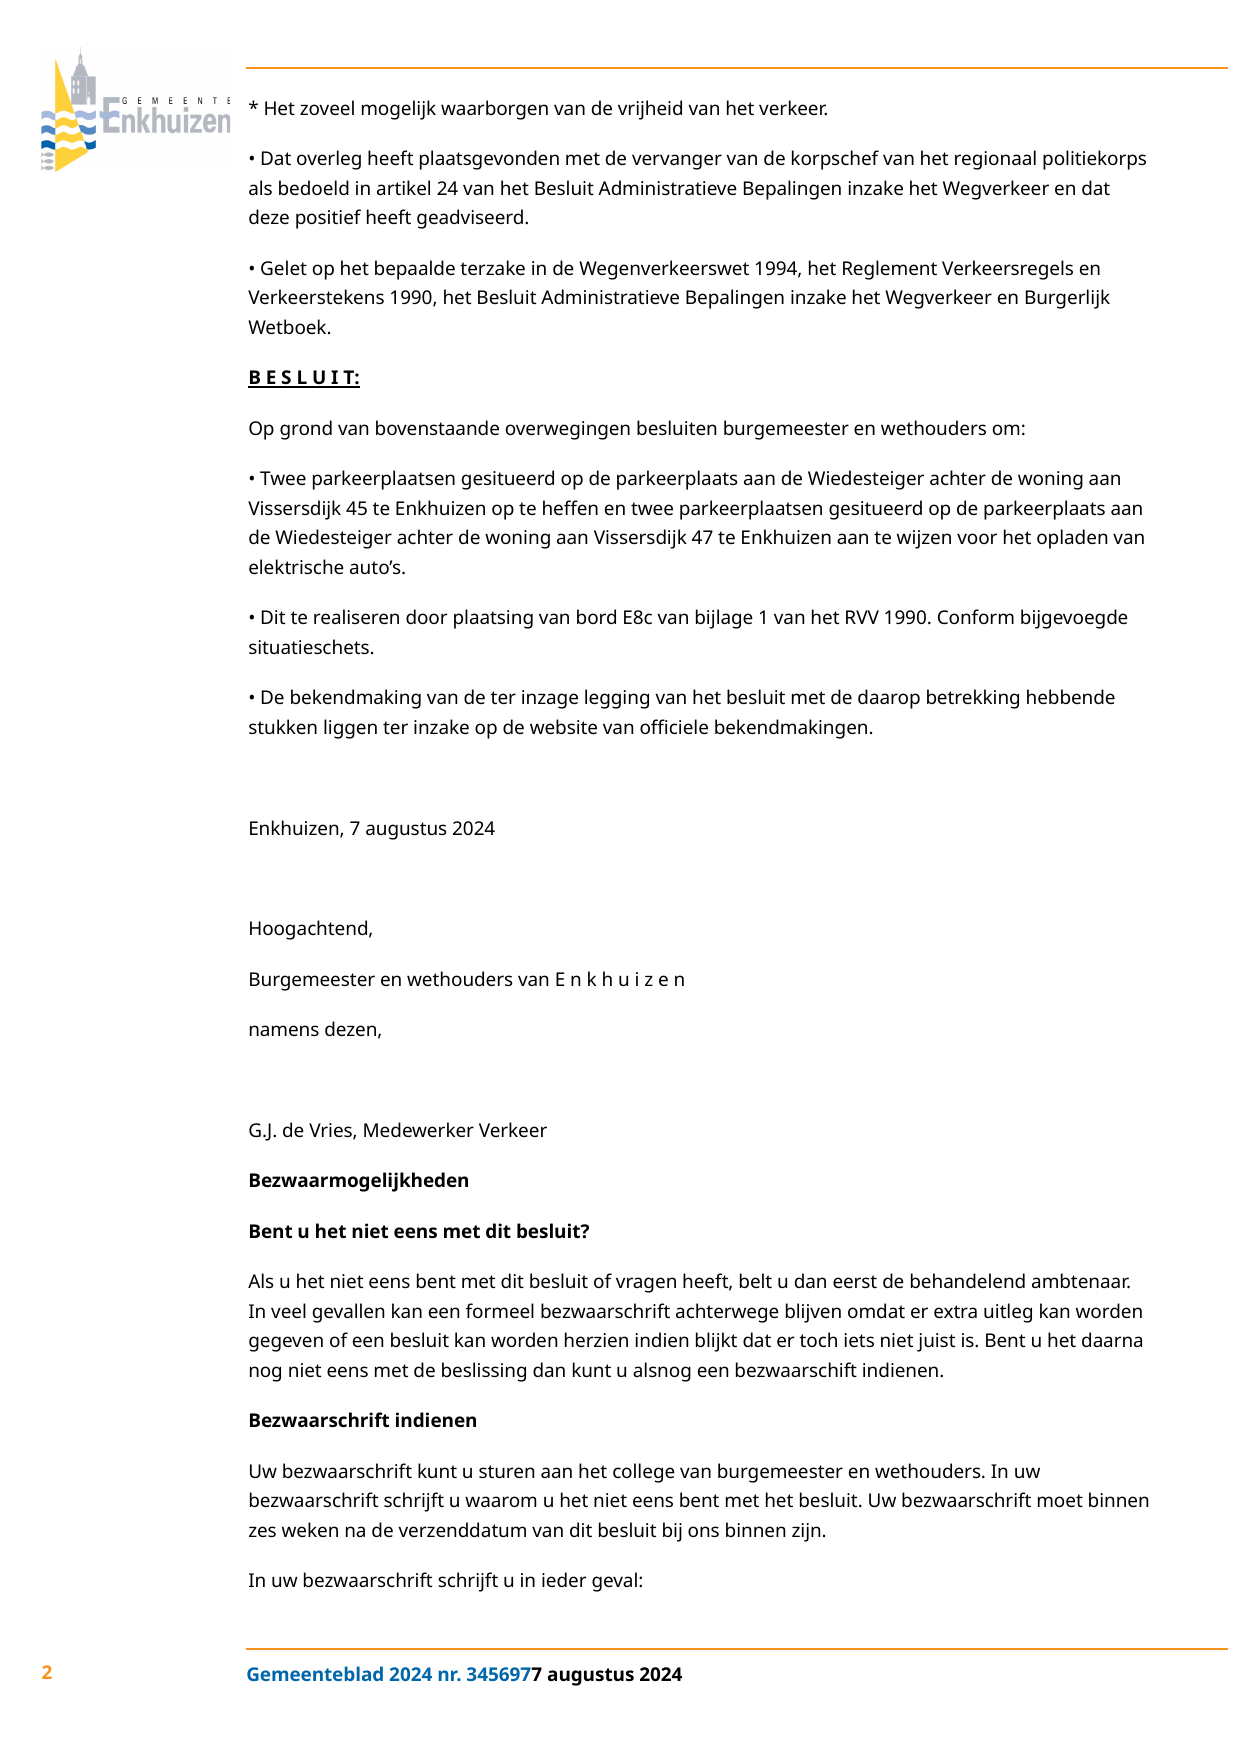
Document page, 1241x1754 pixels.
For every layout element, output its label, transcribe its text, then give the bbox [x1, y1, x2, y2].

text Op grond van bovenstaande overwegingen besluiten burgemeester en wethouders om: [248, 415, 1152, 441]
text • Dit te realiseren door plaatsing van bord E8c van bijlage 1 van het RVV 1990. Conform bijgevoegde situatieschets. [248, 604, 1152, 660]
text In uw bezwaarschrift schrijft u in ieder geval: [248, 1568, 1152, 1593]
text Enkhuizen, 7 augustus 2024 [248, 815, 1152, 841]
text * Het zoveel mogelijk waarborgen van de vrijheid van het verkeer. [248, 95, 1152, 121]
text • Gelet op het bepaalde terzake in de Wegenverkeerswet 1994, het Reglement Verkeersregels en Verkeerstekens 1990, het Besluit Administratieve Bepalingen inzake het Wegverkeer en Burgerlijk Wetboek. [248, 255, 1152, 340]
text B E S L U I T: [248, 364, 1152, 390]
text namens dezen, [248, 1016, 1152, 1042]
text Burgemeester en wethouders van E n k h u i z e n [248, 966, 1152, 992]
text Als u het niet eens bent met dit besluit of vragen heeft, belt u dan eerst de behandelend ambtenaar. In veel gevallen kan een formeel bezwaarschrift achterwege blijven omdat er extra uitleg kan worden gegeven of een besluit kan worden herzien indien blijkt dat er toch iets niet juist is. Bent u het daarna nog niet eens met de beslissing dan kunt u alsnog een bezwaarschift indienen. [248, 1268, 1152, 1383]
text • Dat overleg heeft plaatsgevonden met de vervanger van de korpschef van het regionaal politiekorps als bedoeld in artikel 24 van het Besluit Administratieve Bepalingen inzake het Wegverkeer en dat deze positief heeft geadviseerd. [248, 145, 1152, 230]
text Bezwaarmogelijkheden [248, 1168, 1152, 1193]
text • De bekendmaking van de ter inzage legging van het besluit met de daarop betrekking hebbende stukken liggen ter inzake op de website van officiele bekendmakingen. [248, 684, 1152, 740]
text Hoogachtend, [248, 916, 1152, 941]
text Uw bezwaarschrift kunt u sturen aan het college van burgemeester en wethouders. In uw bezwaarschrift schrijft u waarom u het niet eens bent met het besluit. Uw bezwaarschrift moet binnen zes weken na de verzenddatum van dit besluit bij ons binnen zijn. [248, 1458, 1152, 1543]
text G.J. de Vries, Medewerker Verkeer [248, 1117, 1152, 1143]
text Bent u het niet eens met dit besluit? [248, 1218, 1152, 1244]
text • Twee parkeerplaatsen gesitueerd op de parkeerplaats aan de Wiedesteiger achter de woning aan Vissersdijk 45 te Enkhuizen op te heffen en twee parkeerplaatsen gesitueerd op de parkeerplaats aan de Wiedesteiger achter de woning aan Vissersdijk 47 te Enkhuizen aan te wijzen voor het opladen van elektrische auto’s. [248, 465, 1152, 580]
picture [41, 47, 231, 172]
text Bezwaarschrift indienen [248, 1408, 1152, 1433]
